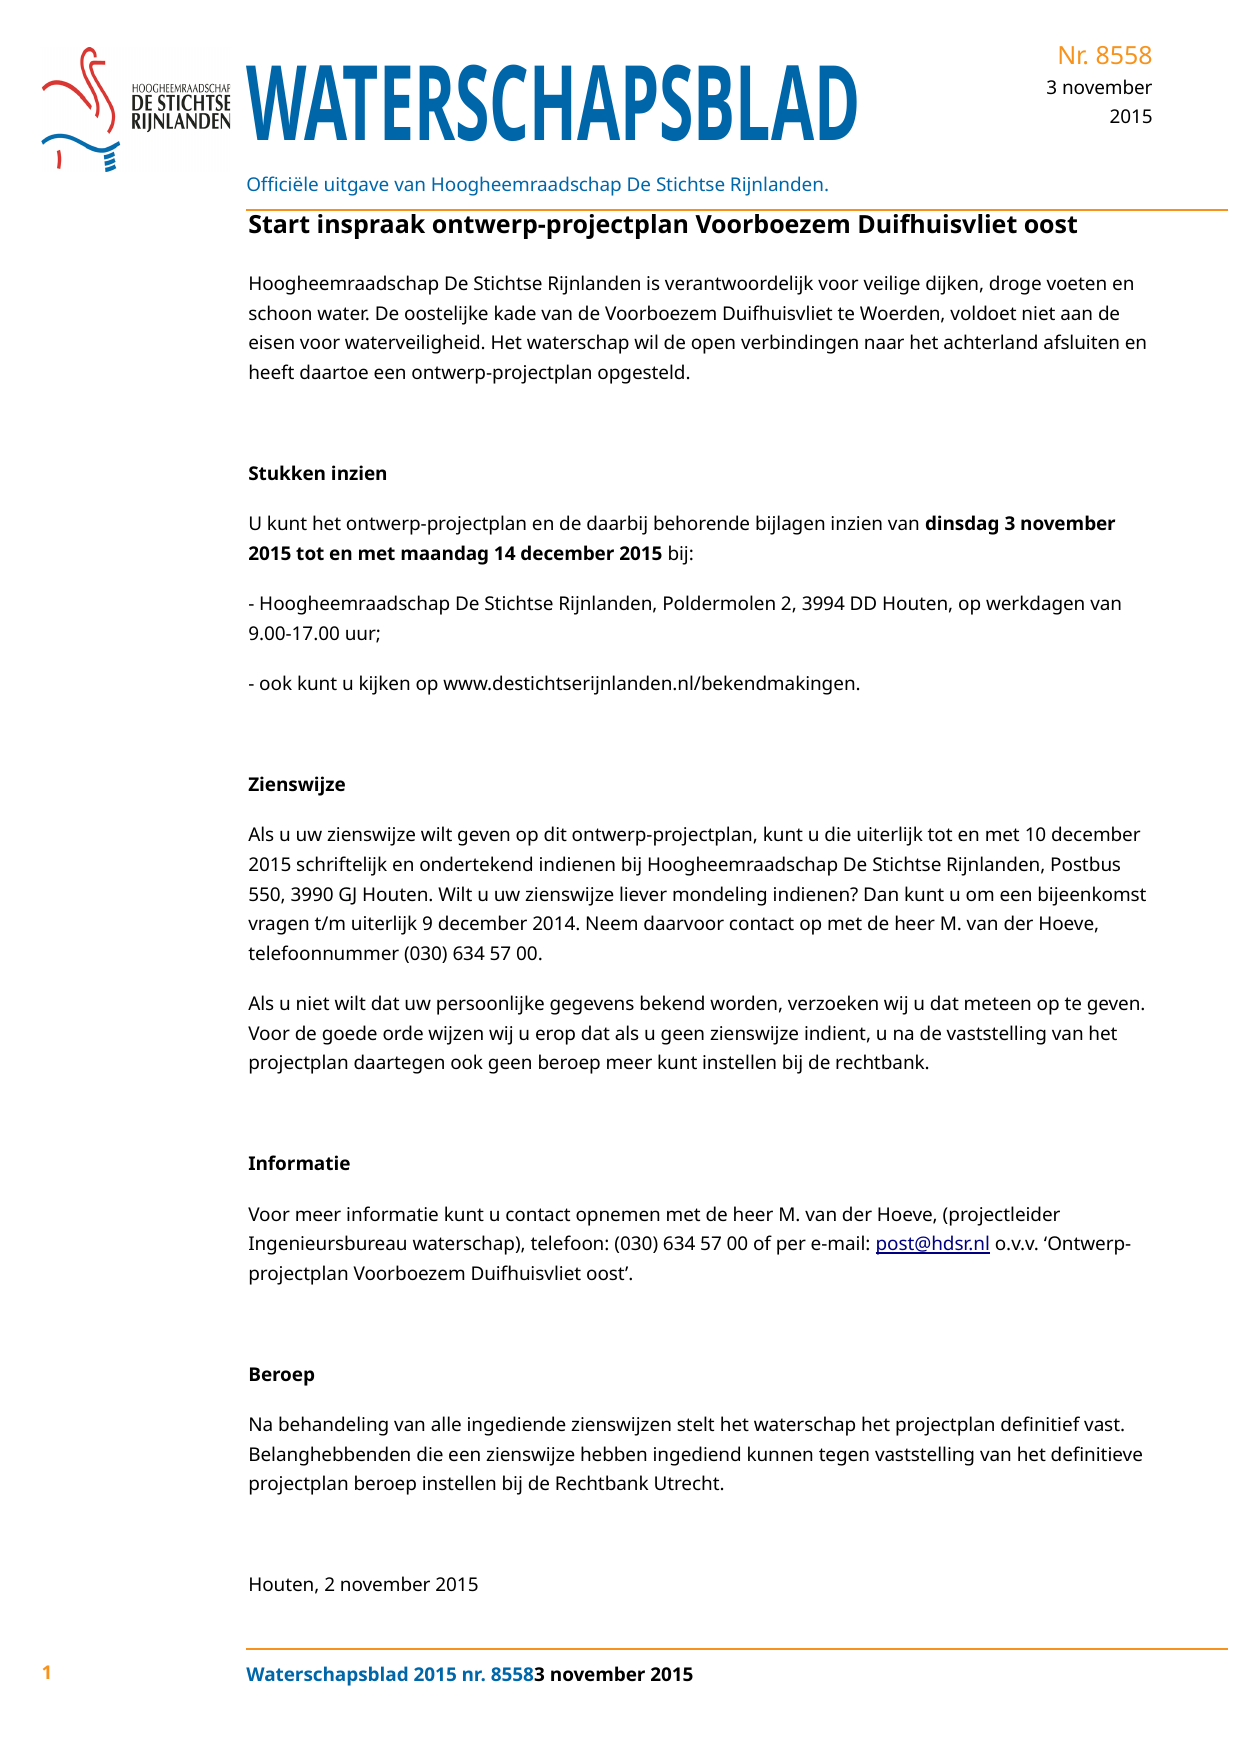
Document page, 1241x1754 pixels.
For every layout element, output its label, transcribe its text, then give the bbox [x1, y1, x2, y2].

text Als u niet wilt dat uw persoonlijke gegevens bekend worden, verzoeken wij u dat meteen op te geven. Voor de goede orde wijzen wij u erop dat als u geen zienswijze indient, u na de vaststelling van het projectplan daartegen ook geen beroep meer kunt instellen bij de rechtbank. [248, 990, 1152, 1075]
text Stukken inzien [248, 460, 1152, 486]
picture [41, 47, 231, 172]
text U kunt het ontwerp-projectplan en de daarbij behorende bijlagen inzien van dinsdag 3 november 2015 tot en met maandag 14 december 2015 bij: [248, 510, 1152, 566]
text Informatie [248, 1150, 1152, 1176]
text Voor meer informatie kunt u contact opnemen met de heer M. van der Hoeve, (projectleider Ingenieursbureau waterschap), telefoon: (030) 634 57 00 of per e-mail: post@hdsr.nl o.v.v. ‘Ontwerp-projectplan Voorboezem Duifhuisvliet oost’. [248, 1201, 1152, 1286]
text Houten, 2 november 2015 [248, 1571, 1152, 1597]
text Na behandeling van alle ingediende zienswijzen stelt het waterschap het projectplan definitief vast. Belanghebbenden die een zienswijze hebben ingediend kunnen tegen vaststelling van het definitieve projectplan beroep instellen bij de Rechtbank Utrecht. [248, 1411, 1152, 1496]
text Als u uw zienswijze wilt geven op dit ontwerp-projectplan, kunt u die uiterlijk tot en met 10 december 2015 schriftelijk en ondertekend indienen bij Hoogheemraadschap De Stichtse Rijnlanden, Postbus 550, 3990 GJ Houten. Wilt u uw zienswijze liever mondeling indienen? Dan kunt u om een bijeenkomst vragen t/m uiterlijk 9 december 2014. Neem daarvoor contact op met de heer M. van der Hoeve, telefoonnummer (030) 634 57 00. [248, 822, 1152, 966]
text - ook kunt u kijken op www.destichtserijnlanden.nl/bekendmakingen. [248, 670, 1152, 696]
text Hoogheemraadschap De Stichtse Rijnlanden is verantwoordelijk voor veilige dijken, droge voeten en schoon water. De oostelijke kade van de Voorboezem Duifhuisvliet te Woerden, voldoet niet aan de eisen voor waterveiligheid. Het waterschap wil de open verbindingen naar het achterland afsluiten en heeft daartoe een ontwerp-projectplan opgesteld. [248, 270, 1152, 385]
text - Hoogheemraadschap De Stichtse Rijnlanden, Poldermolen 2, 3994 DD Houten, op werkdagen van 9.00-17.00 uur; [248, 590, 1152, 646]
text Start inspraak ontwerp-projectplan Voorboezem Duifhuisvliet oost [248, 211, 1152, 241]
text Zienswijze [248, 771, 1152, 797]
text Beroep [248, 1361, 1152, 1386]
